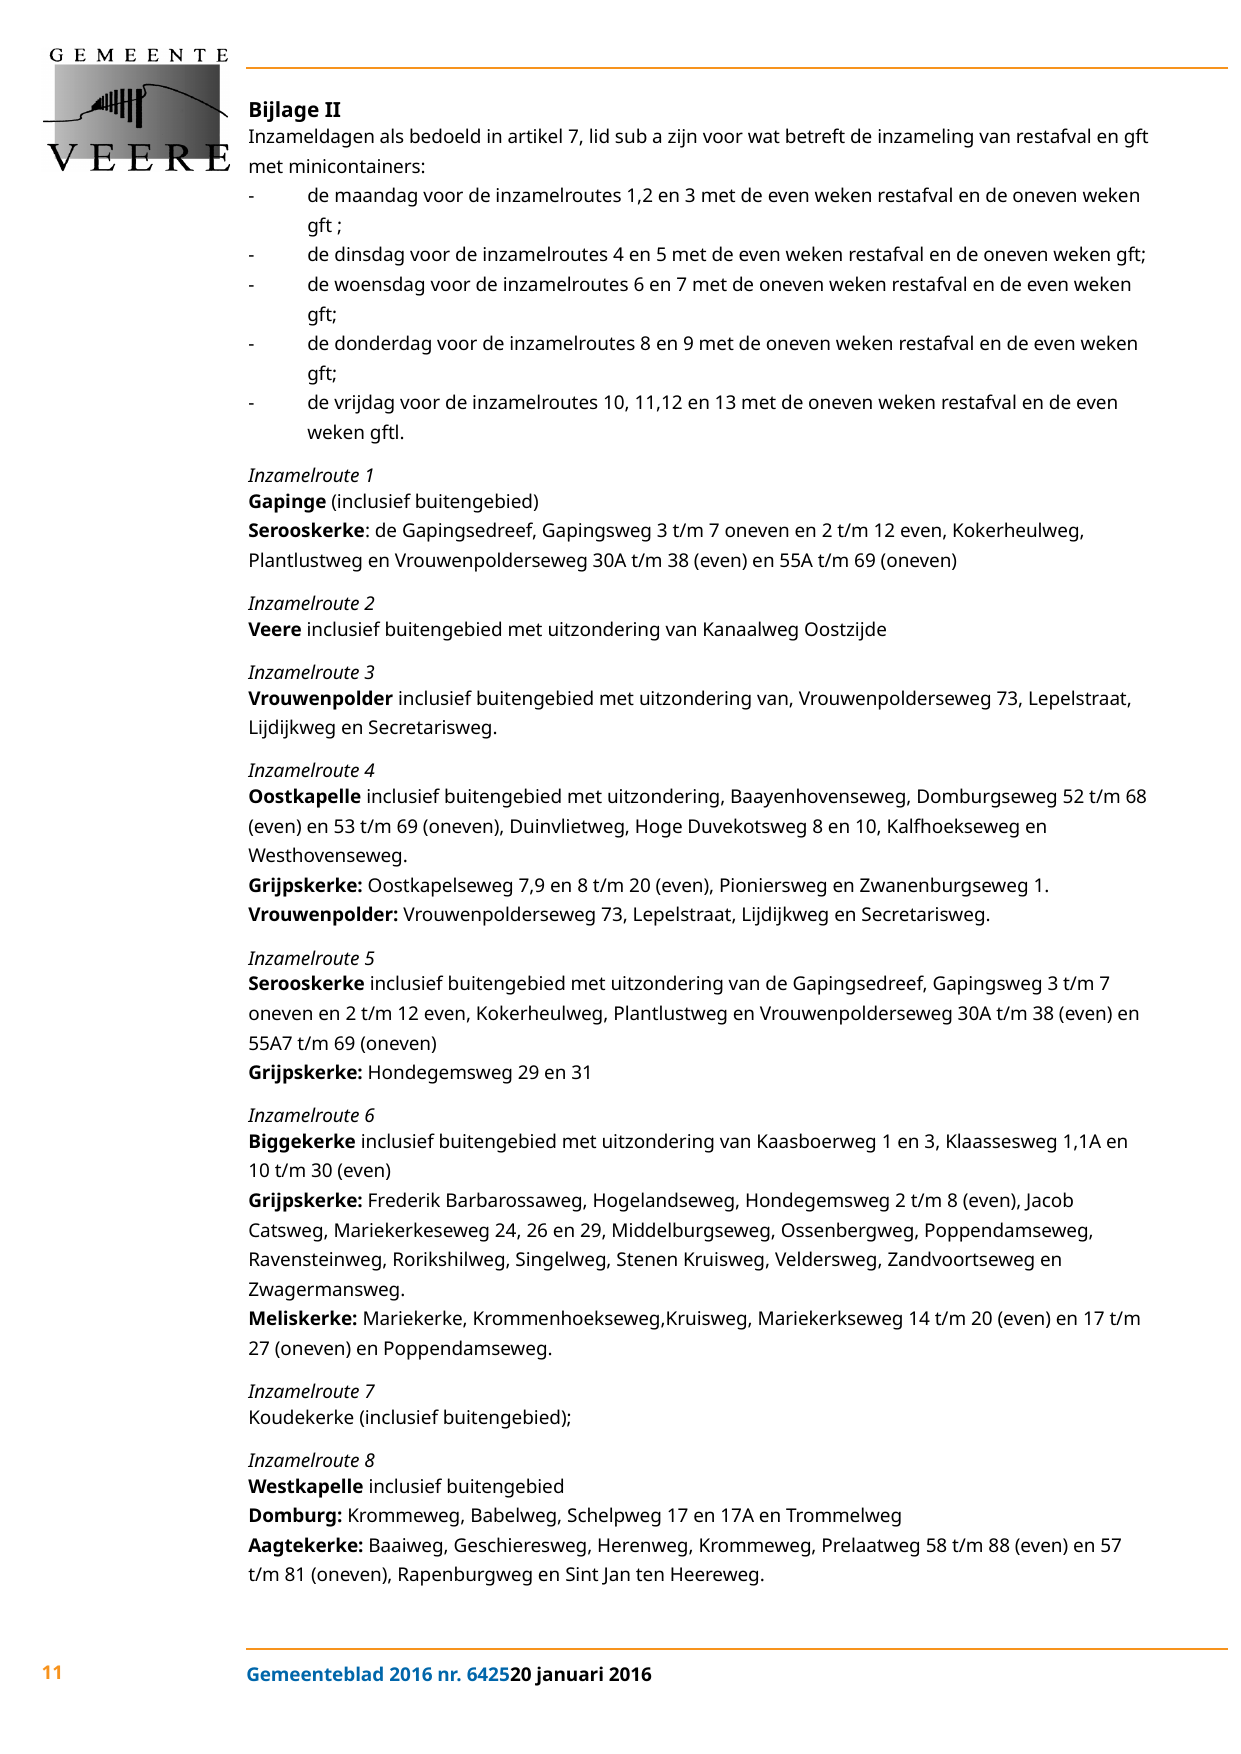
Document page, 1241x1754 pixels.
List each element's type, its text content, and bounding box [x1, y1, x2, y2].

text Inzamelroute 3 [248, 659, 1152, 685]
text Inzamelroute 5 [248, 945, 1152, 971]
picture [41, 47, 231, 172]
list de donderdag voor de inzamelroutes 8 en 9 met de oneven weken restafval en de even weken gft; [248, 330, 1152, 386]
text Koudekerke (inclusief buitengebied); [248, 1404, 1152, 1430]
list de maandag voor de inzamelroutes 1,2 en 3 met de even weken restafval en de oneven weken gft ; [248, 182, 1152, 238]
text Inzamelroute 2 [248, 590, 1152, 616]
text Biggekerke inclusief buitengebied met uitzondering van Kaasboerweg 1 en 3, Klaassesweg 1,1A en 10 t/m 30 (even) [248, 1128, 1152, 1183]
text Vrouwenpolder: Vrouwenpolderseweg 73, Lepelstraat, Lijdijkweg en Secretarisweg. [248, 902, 1152, 927]
text Oostkapelle inclusief buitengebied met uitzondering, Baayenhovenseweg, Domburgseweg 52 t/m 68 (even) en 53 t/m 69 (oneven), Duinvlietweg, Hoge Duvekotsweg 8 en 10, Kalfhoekseweg en Westhovenseweg. [248, 783, 1152, 868]
text Grijpskerke: Frederik Barbarossaweg, Hogelandseweg, Hondegemsweg 2 t/m 8 (even), Jacob Catsweg, Mariekerkeseweg 24, 26 en 29, Middelburgseweg, Ossenbergweg, Poppendamseweg, Ravensteinweg, Rorikshilweg, Singelweg, Stenen Kruisweg, Veldersweg, Zandvoortseweg en Zwagermansweg. [248, 1187, 1152, 1302]
text Bijlage II [248, 95, 1152, 123]
text Serooskerke inclusief buitengebied met uitzondering van de Gapingsedreef, Gapingsweg 3 t/m 7 oneven en 2 t/m 12 even, Kokerheulweg, Plantlustweg en Vrouwenpolderseweg 30A t/m 38 (even) en 55A7 t/m 69 (oneven) [248, 971, 1152, 1055]
text Inzamelroute 8 [248, 1447, 1152, 1473]
text Domburg: Krommeweg, Babelweg, Schelpweg 17 en 17A en Trommelweg [248, 1502, 1152, 1528]
text Meliskerke: Mariekerke, Krommenhoekseweg,Kruisweg, Mariekerkseweg 14 t/m 20 (even) en 17 t/m 27 (oneven) en Poppendamseweg. [248, 1306, 1152, 1361]
text Veere inclusief buitengebied met uitzondering van Kanaalweg Oostzijde [248, 616, 1152, 642]
text Serooskerke: de Gapingsedreef, Gapingsweg 3 t/m 7 oneven en 2 t/m 12 even, Kokerheulweg, Plantlustweg en Vrouwenpolderseweg 30A t/m 38 (even) en 55A t/m 69 (oneven) [248, 518, 1152, 573]
list de dinsdag voor de inzamelroutes 4 en 5 met de even weken restafval en de oneven weken gft; [248, 242, 1152, 267]
list de vrijdag voor de inzamelroutes 10, 11,12 en 13 met de oneven weken restafval en de even weken gftl. [248, 389, 1152, 445]
text Vrouwenpolder inclusief buitengebied met uitzondering van, Vrouwenpolderseweg 73, Lepelstraat, Lijdijkweg en Secretarisweg. [248, 685, 1152, 740]
text Westkapelle inclusief buitengebied [248, 1473, 1152, 1499]
text Grijpskerke: Oostkapelseweg 7,9 en 8 t/m 20 (even), Pioniersweg en Zwanenburgseweg 1. [248, 872, 1152, 898]
text Grijpskerke: Hondegemsweg 29 en 31 [248, 1059, 1152, 1085]
text Inzameldagen als bedoeld in artikel 7, lid sub a zijn voor wat betreft de inzameling van restafval en gft met minicontainers: [248, 123, 1152, 179]
text Inzamelroute 1 [248, 462, 1152, 488]
text Inzamelroute 7 [248, 1378, 1152, 1404]
text Inzamelroute 4 [248, 758, 1152, 783]
list de woensdag voor de inzamelroutes 6 en 7 met de oneven weken restafval en de even weken gft; [248, 271, 1152, 327]
text Aagtekerke: Baaiweg, Geschieresweg, Herenweg, Krommeweg, Prelaatweg 58 t/m 88 (even) en 57 t/m 81 (oneven), Rapenburgweg en Sint Jan ten Heereweg. [248, 1532, 1152, 1587]
text Gapinge (inclusief buitengebied) [248, 488, 1152, 514]
text Inzamelroute 6 [248, 1102, 1152, 1128]
